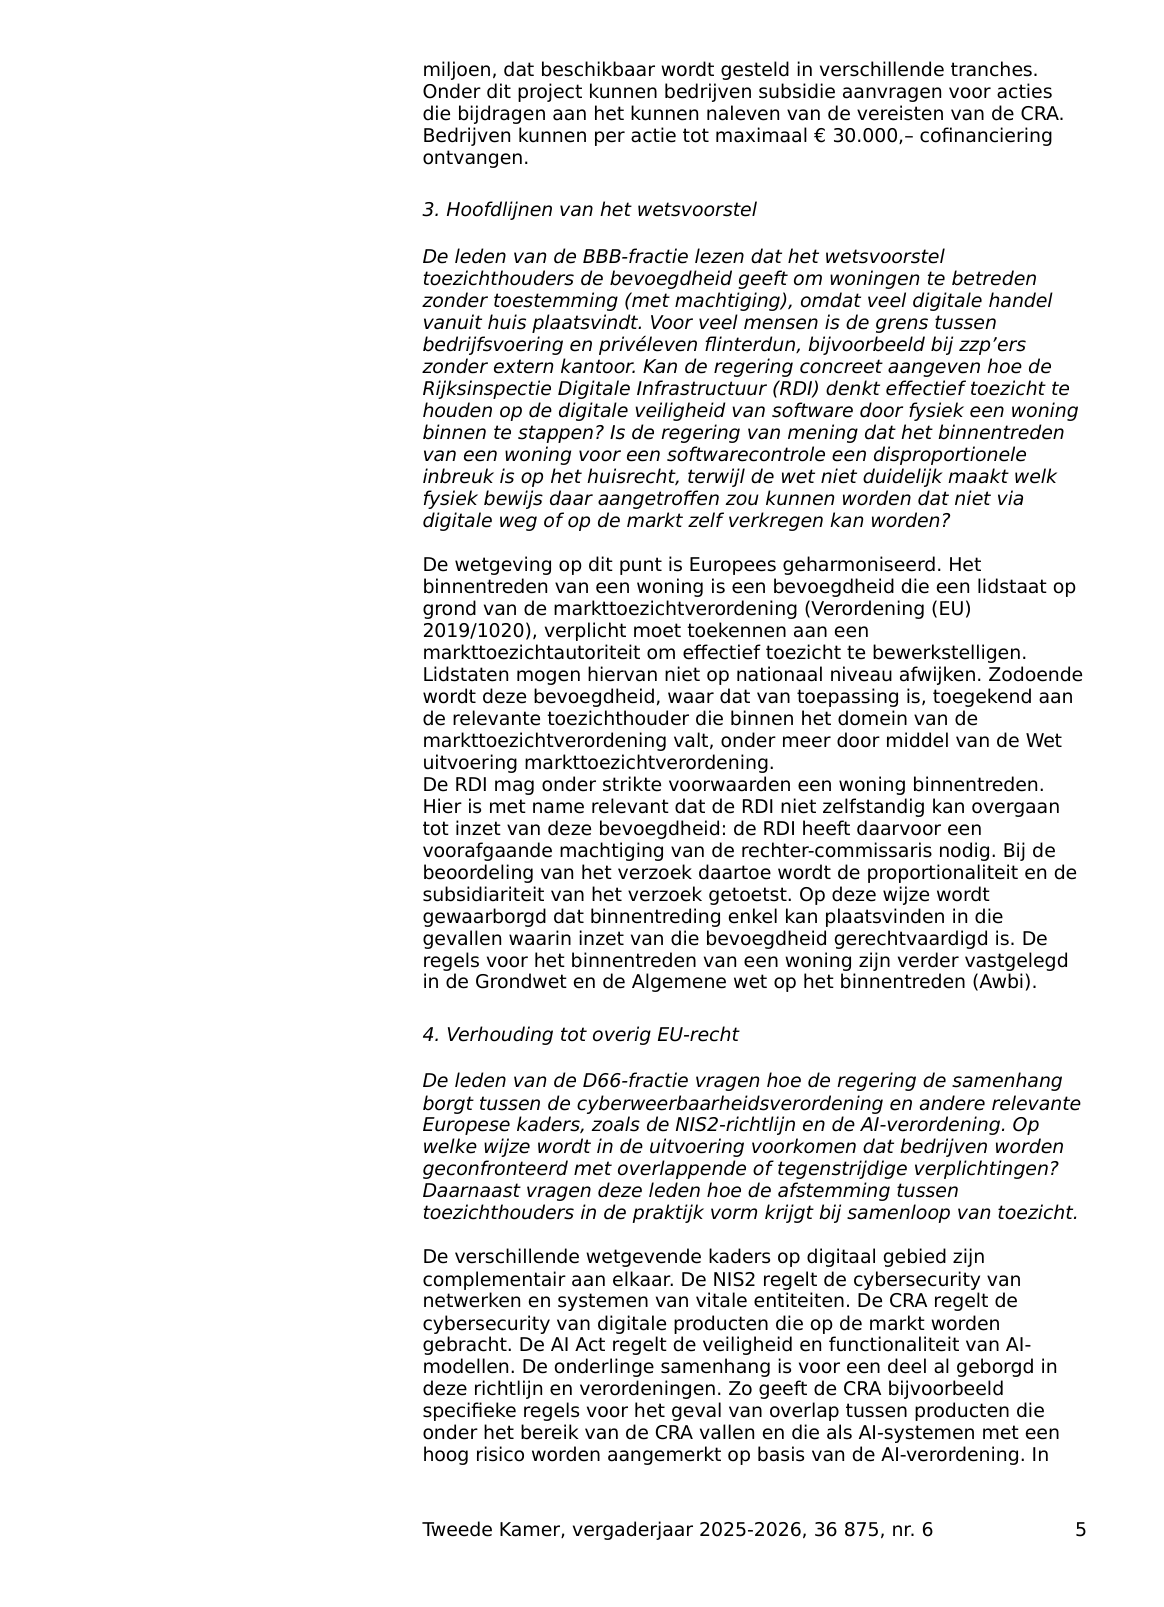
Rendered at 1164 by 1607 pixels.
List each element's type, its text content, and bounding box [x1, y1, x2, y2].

text De RDI mag onder strikte voorwaarden een woning binnentreden. Hier is met name relevant dat de RDI niet zelfstandig kan overgaan tot inzet van deze bevoegdheid: de RDI heeft daarvoor een voorafgaande machtiging van de rechter-commissaris nodig. Bij de beoordeling van het verzoek daartoe wordt de proportionaliteit en de subsidiariteit van het verzoek getoetst. Op deze wijze wordt gewaarborgd dat binnentreding enkel kan plaatsvinden in die gevallen waarin inzet van die bevoegdheid gerechtvaardigd is. De regels voor het binnentreden van een woning zijn verder vastgelegd in de Grondwet en de Algemene wet op het binnentreden (Awbi). [422, 774, 1087, 993]
text De leden van de D66-fractie vragen hoe de regering de samenhang borgt tussen de cyberweerbaarheidsverordening en andere relevante Europese kaders, zoals de NIS2-richtlijn en de AI-verordening. Op welke wijze wordt in de uitvoering voorkomen dat bedrijven worden geconfronteerd met overlappende of tegenstrijdige verplichtingen? Daarnaast vragen deze leden hoe de afstemming tussen toezichthouders in de praktijk vorm krijgt bij samenloop van toezicht. [422, 1070, 1087, 1224]
text De leden van de BBB-fractie lezen dat het wetsvoorstel toezichthouders de bevoegdheid geeft om woningen te betreden zonder toestemming (met machtiging), omdat veel digitale handel vanuit huis plaatsvindt. Voor veel mensen is de grens tussen bedrijfsvoering en privéleven flinterdun, bijvoorbeeld bij zzp’ers zonder extern kantoor. Kan de regering concreet aangeven hoe de Rijksinspectie Digitale Infrastructuur (RDI) denkt effectief toezicht te houden op de digitale veiligheid van software door fysiek een woning binnen te stappen? Is de regering van mening dat het binnentreden van een woning voor een softwarecontrole een disproportionele inbreuk is op het huisrecht, terwijl de wet niet duidelijk maakt welk fysiek bewijs daar aangetroffen zou kunnen worden dat niet via digitale weg of op de markt zelf verkregen kan worden? [422, 246, 1087, 532]
text De verschillende wetgevende kaders op digitaal gebied zijn complementair aan elkaar. De NIS2 regelt de cybersecurity van netwerken en systemen van vitale entiteiten. De CRA regelt de cybersecurity van digitale producten die op de markt worden gebracht. De AI Act regelt de veiligheid en functionaliteit van AI-modellen. De onderlinge samenhang is voor een deel al geborgd in deze richtlijn en verordeningen. Zo geeft de CRA bijvoorbeeld specifieke regels voor het geval van overlap tussen producten die onder het bereik van de CRA vallen en die als AI-systemen met een hoog risico worden aangemerkt op basis van de AI-verordening. In [422, 1246, 1087, 1466]
text miljoen, dat beschikbaar wordt gesteld in verschillende tranches. Onder dit project kunnen bedrijven subsidie aanvragen voor acties die bijdragen aan het kunnen naleven van de vereisten van de CRA. Bedrijven kunnen per actie tot maximaal € 30.000,– cofinanciering ontvangen. [422, 59, 1087, 169]
subtitle 4. Verhouding tot overig EU-recht [422, 1023, 1087, 1045]
text De wetgeving op dit punt is Europees geharmoniseerd. Het binnentreden van een woning is een bevoegdheid die een lidstaat op grond van de markttoezichtverordening (Verordening (EU) 2019/1020), verplicht moet toekennen aan een markttoezichtautoriteit om effectief toezicht te bewerkstelligen. Lidstaten mogen hiervan niet op nationaal niveau afwijken. Zodoende wordt deze bevoegdheid, waar dat van toepassing is, toegekend aan de relevante toezichthouder die binnen het domein van de markttoezichtverordening valt, onder meer door middel van de Wet uitvoering markttoezichtverordening. [422, 554, 1087, 774]
subtitle 3. Hoofdlijnen van het wetsvoorstel [422, 199, 1087, 221]
